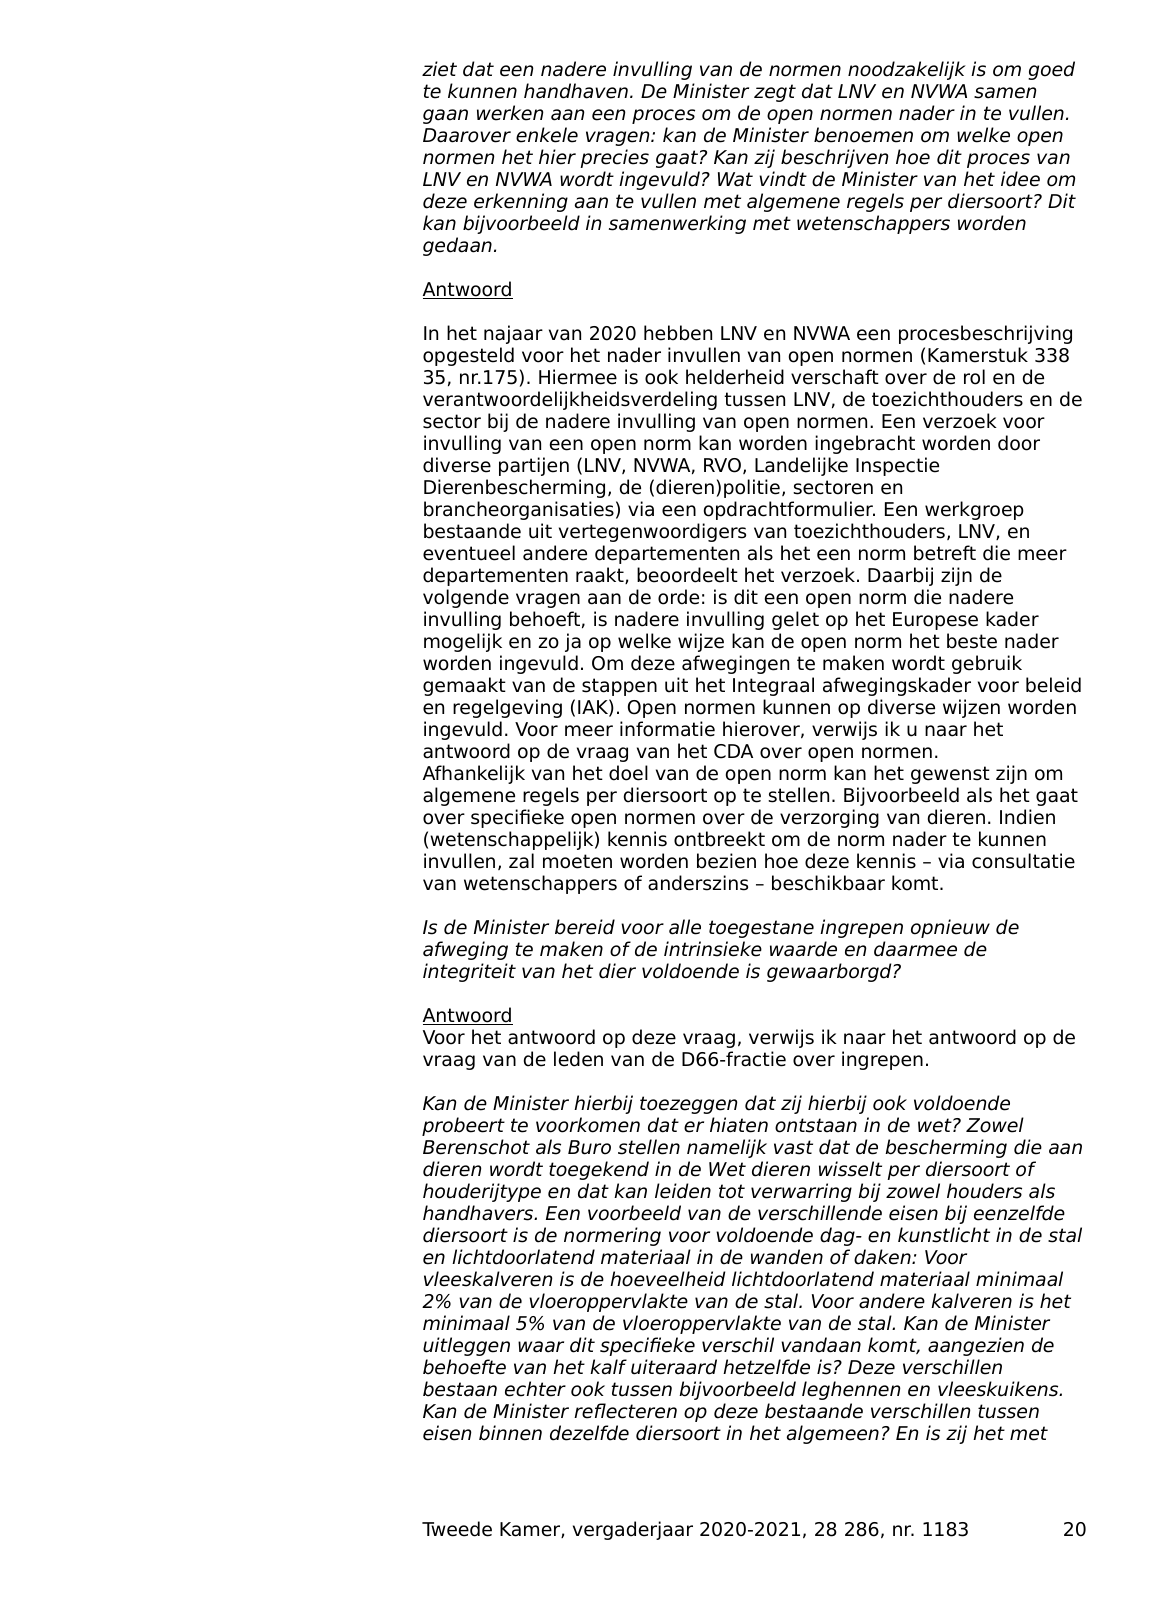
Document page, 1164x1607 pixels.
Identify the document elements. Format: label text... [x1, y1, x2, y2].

subtitle Antwoord [422, 1005, 1087, 1027]
text Voor het antwoord op deze vraag, verwijs ik naar het antwoord op de vraag van de leden van de D66-fractie over ingrepen. [422, 1027, 1087, 1071]
text In het najaar van 2020 hebben LNV en NVWA een procesbeschrijving opgesteld voor het nader invullen van open normen (Kamerstuk 338 35, nr.175). Hiermee is ook helderheid verschaft over de rol en de verantwoordelijkheidsverdeling tussen LNV, de toezichthouders en de sector bij de nadere invulling van open normen. Een verzoek voor invulling van een open norm kan worden ingebracht worden door diverse partijen (LNV, NVWA, RVO, Landelijke Inspectie Dierenbescherming, de (dieren)politie, sectoren en brancheorganisaties) via een opdrachtformulier. Een werkgroep bestaande uit vertegenwoordigers van toezichthouders, LNV, en eventueel andere departementen als het een norm betreft die meer departementen raakt, beoordeelt het verzoek. Daarbij zijn de volgende vragen aan de orde: is dit een open norm die nadere invulling behoeft, is nadere invulling gelet op het Europese kader mogelijk en zo ja op welke wijze kan de open norm het beste nader worden ingevuld. Om deze afwegingen te maken wordt gebruik gemaakt van de stappen uit het Integraal afwegingskader voor beleid en regelgeving (IAK). Open normen kunnen op diverse wijzen worden ingevuld. Voor meer informatie hierover, verwijs ik u naar het antwoord op de vraag van het CDA over open normen. [422, 323, 1087, 763]
text Kan de Minister hierbij toezeggen dat zij hierbij ook voldoende probeert te voorkomen dat er hiaten ontstaan in de wet? Zowel Berenschot als Buro stellen namelijk vast dat de bescherming die aan dieren wordt toegekend in de Wet dieren wisselt per diersoort of houderijtype en dat kan leiden tot verwarring bij zowel houders als handhavers. Een voorbeeld van de verschillende eisen bij eenzelfde diersoort is de normering voor voldoende dag- en kunstlicht in de stal en lichtdoorlatend materiaal in de wanden of daken: Voor vleeskalveren is de hoeveelheid lichtdoorlatend materiaal minimaal 2% van de vloeroppervlakte van de stal. Voor andere kalveren is het minimaal 5% van de vloeroppervlakte van de stal. Kan de Minister uitleggen waar dit specifieke verschil vandaan komt, aangezien de behoefte van het kalf uiteraard hetzelfde is? Deze verschillen bestaan echter ook tussen bijvoorbeeld leghennen en vleeskuikens. Kan de Minister reflecteren op deze bestaande verschillen tussen eisen binnen dezelfde diersoort in het algemeen? En is zij het met [422, 1093, 1087, 1445]
text ziet dat een nadere invulling van de normen noodzakelijk is om goed te kunnen handhaven. De Minister zegt dat LNV en NVWA samen gaan werken aan een proces om de open normen nader in te vullen. Daarover enkele vragen: kan de Minister benoemen om welke open normen het hier precies gaat? Kan zij beschrijven hoe dit proces van LNV en NVWA wordt ingevuld? Wat vindt de Minister van het idee om deze erkenning aan te vullen met algemene regels per diersoort? Dit kan bijvoorbeeld in samenwerking met wetenschappers worden gedaan. [422, 59, 1087, 257]
subtitle Antwoord [422, 279, 1087, 301]
text Is de Minister bereid voor alle toegestane ingrepen opnieuw de afweging te maken of de intrinsieke waarde en daarmee de integriteit van het dier voldoende is gewaarborgd? [422, 917, 1087, 983]
text Afhankelijk van het doel van de open norm kan het gewenst zijn om algemene regels per diersoort op te stellen. Bijvoorbeeld als het gaat over specifieke open normen over de verzorging van dieren. Indien (wetenschappelijk) kennis ontbreekt om de norm nader te kunnen invullen, zal moeten worden bezien hoe deze kennis – via consultatie van wetenschappers of anderszins – beschikbaar komt. [422, 763, 1087, 895]
